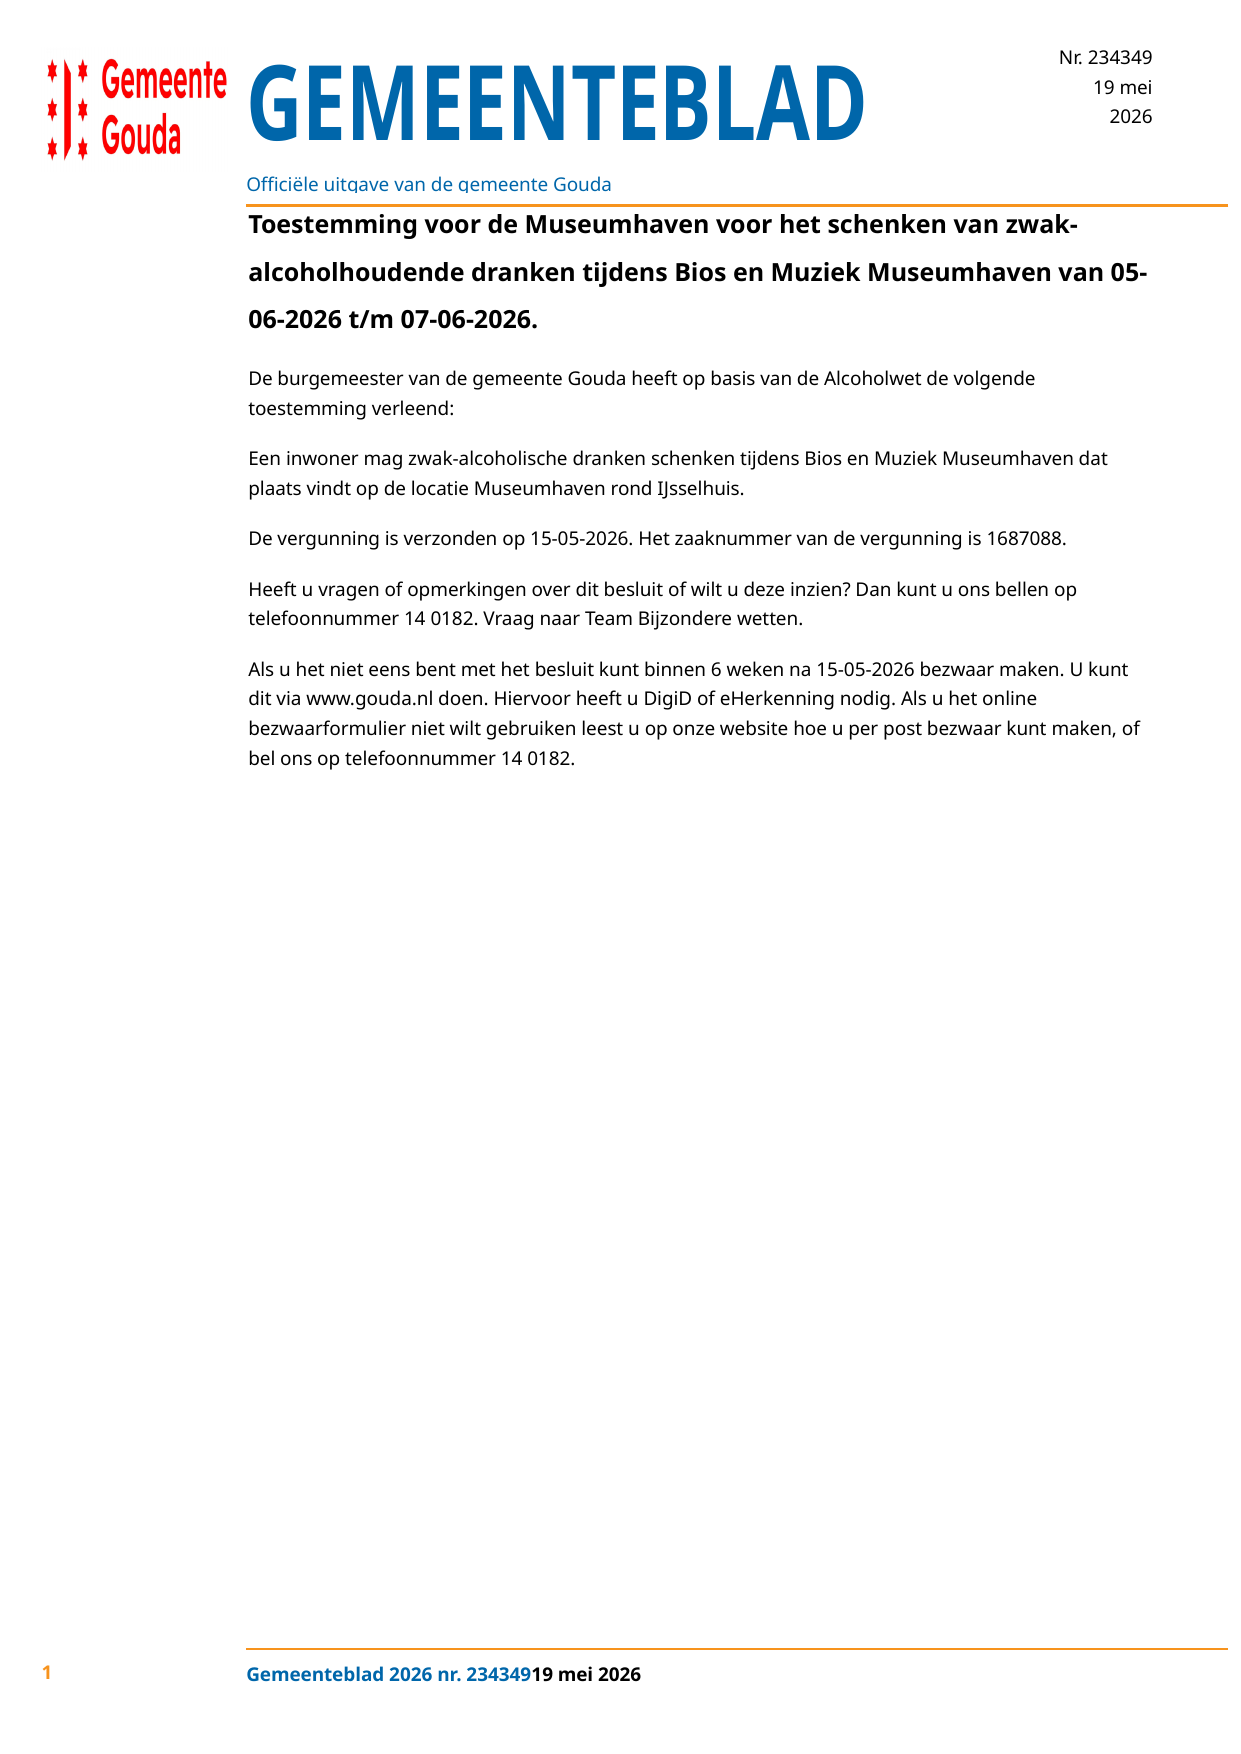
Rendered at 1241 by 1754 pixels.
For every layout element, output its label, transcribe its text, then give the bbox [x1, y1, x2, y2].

text Heeft u vragen of opmerkingen over dit besluit of wilt u deze inzien? Dan kunt u ons bellen op telefoonnummer 14 0182. Vraag naar Team Bijzondere wetten. [248, 576, 1152, 631]
text De vergunning is verzonden op 15-05-2026. Het zaaknummer van de vergunning is 1687088. [248, 526, 1152, 551]
text Als u het niet eens bent met het besluit kunt binnen 6 weken na 15-05-2026 bezwaar maken. U kunt dit via www.gouda.nl doen. Hiervoor heeft u DigiD of eHerkenning nodig. Als u het online bezwaarformulier niet wilt gebruiken leest u op onze website hoe u per post bezwaar kunt maken, of bel ons op telefoonnummer 14 0182. [248, 656, 1152, 770]
text Een inwoner mag zwak-alcoholische dranken schenken tijdens Bios en Muziek Museumhaven dat plaats vindt op de locatie Museumhaven rond IJsselhuis. [248, 446, 1152, 501]
picture [41, 47, 231, 172]
text De burgemeester van de gemeente Gouda heeft op basis van de Alcoholwet de volgende toestemming verleend: [248, 366, 1152, 421]
text Toestemming voor de Museumhaven voor het schenken van zwak-alcoholhoudende dranken tijdens Bios en Muziek Museumhaven van 05-06-2026 t/m 07-06-2026. [248, 207, 1152, 336]
